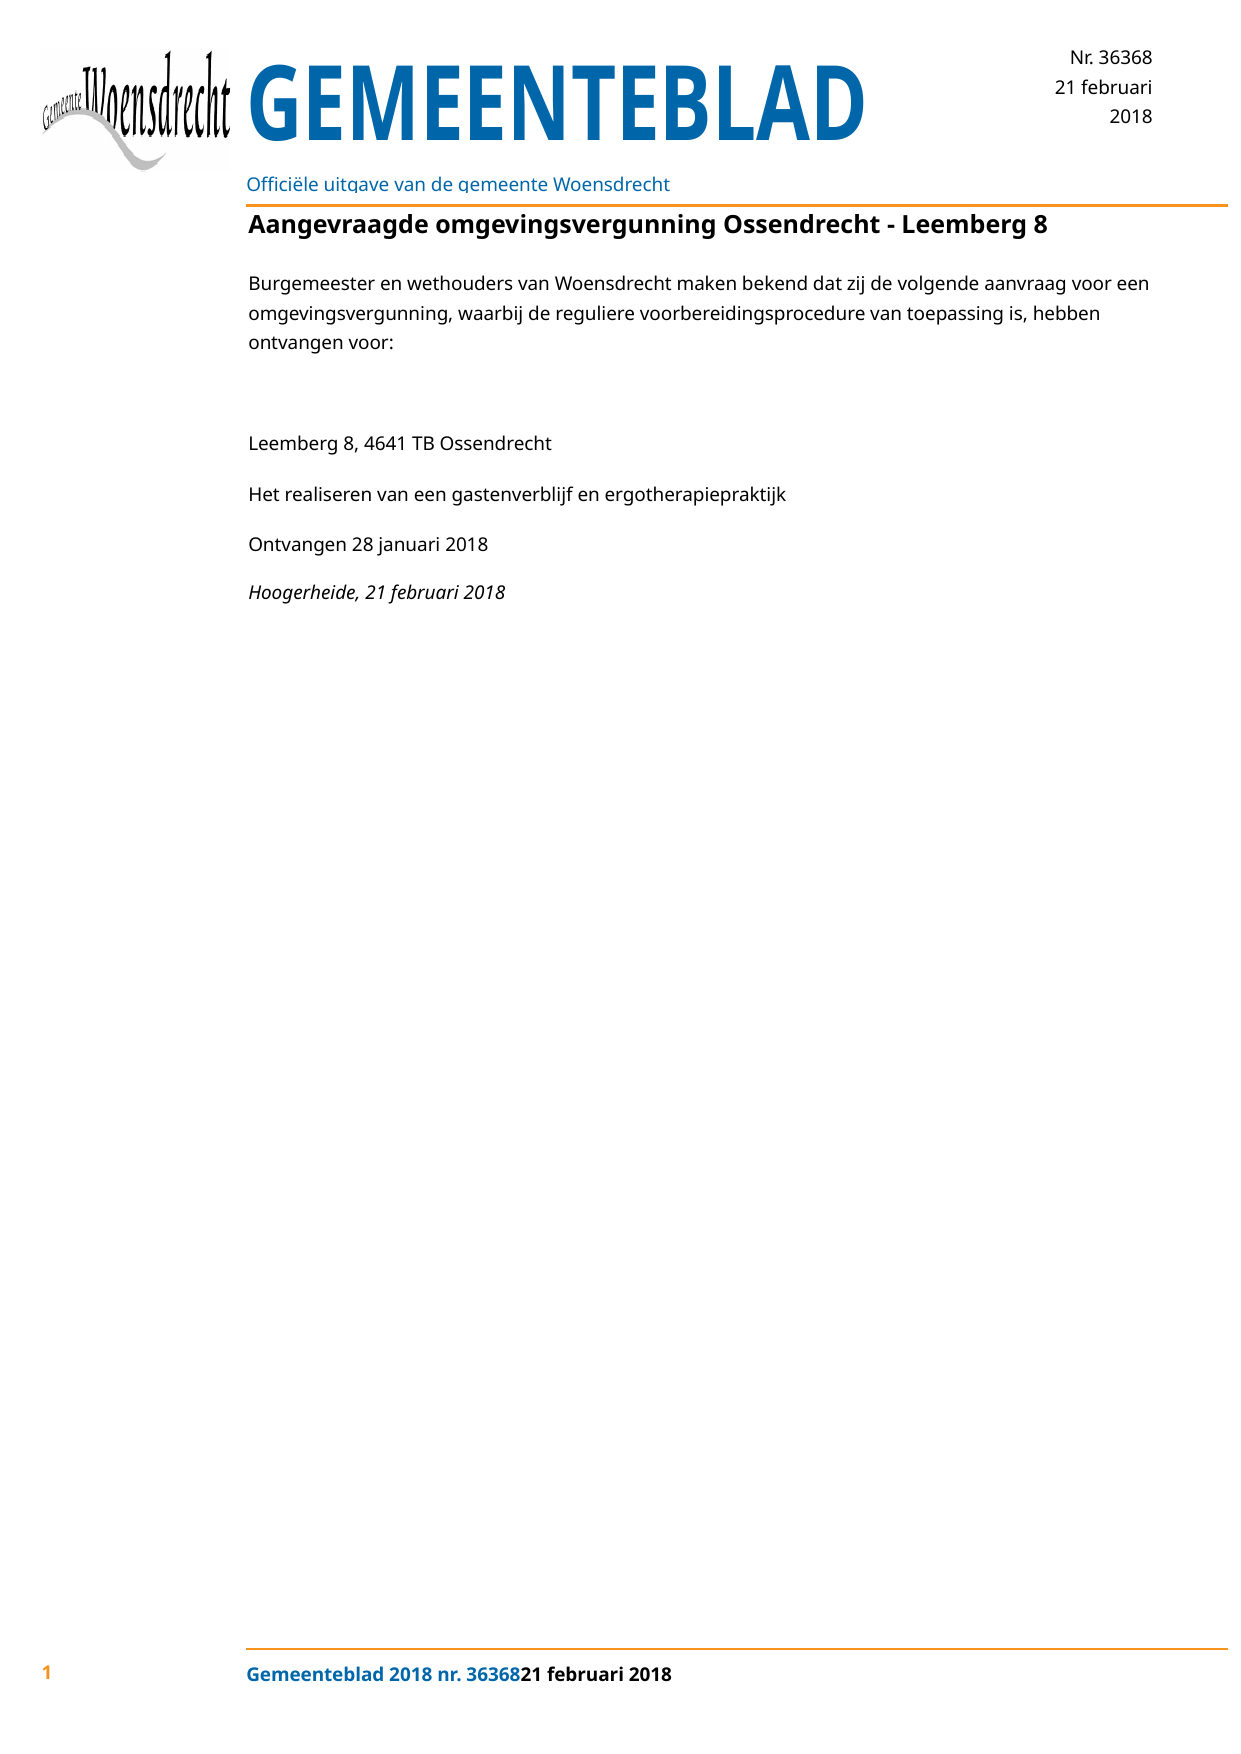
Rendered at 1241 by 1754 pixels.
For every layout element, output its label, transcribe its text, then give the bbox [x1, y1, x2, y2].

text Het realiseren van een gastenverblijf en ergotherapiepraktijk [248, 481, 1152, 506]
text Burgemeester en wethouders van Woensdrecht maken bekend dat zij de volgende aanvraag voor een omgevingsvergunning, waarbij de reguliere voorbereidingsprocedure van toepassing is, hebben ontvangen voor: [248, 270, 1152, 355]
text Aangevraagde omgevingsvergunning Ossendrecht - Leemberg 8 [248, 207, 1152, 241]
text Ontvangen 28 januari 2018 [248, 531, 1152, 557]
text Hoogerheide, 21 februari 2018 [248, 579, 1152, 605]
picture [41, 47, 231, 172]
text Leemberg 8, 4641 TB Ossendrecht [248, 430, 1152, 456]
